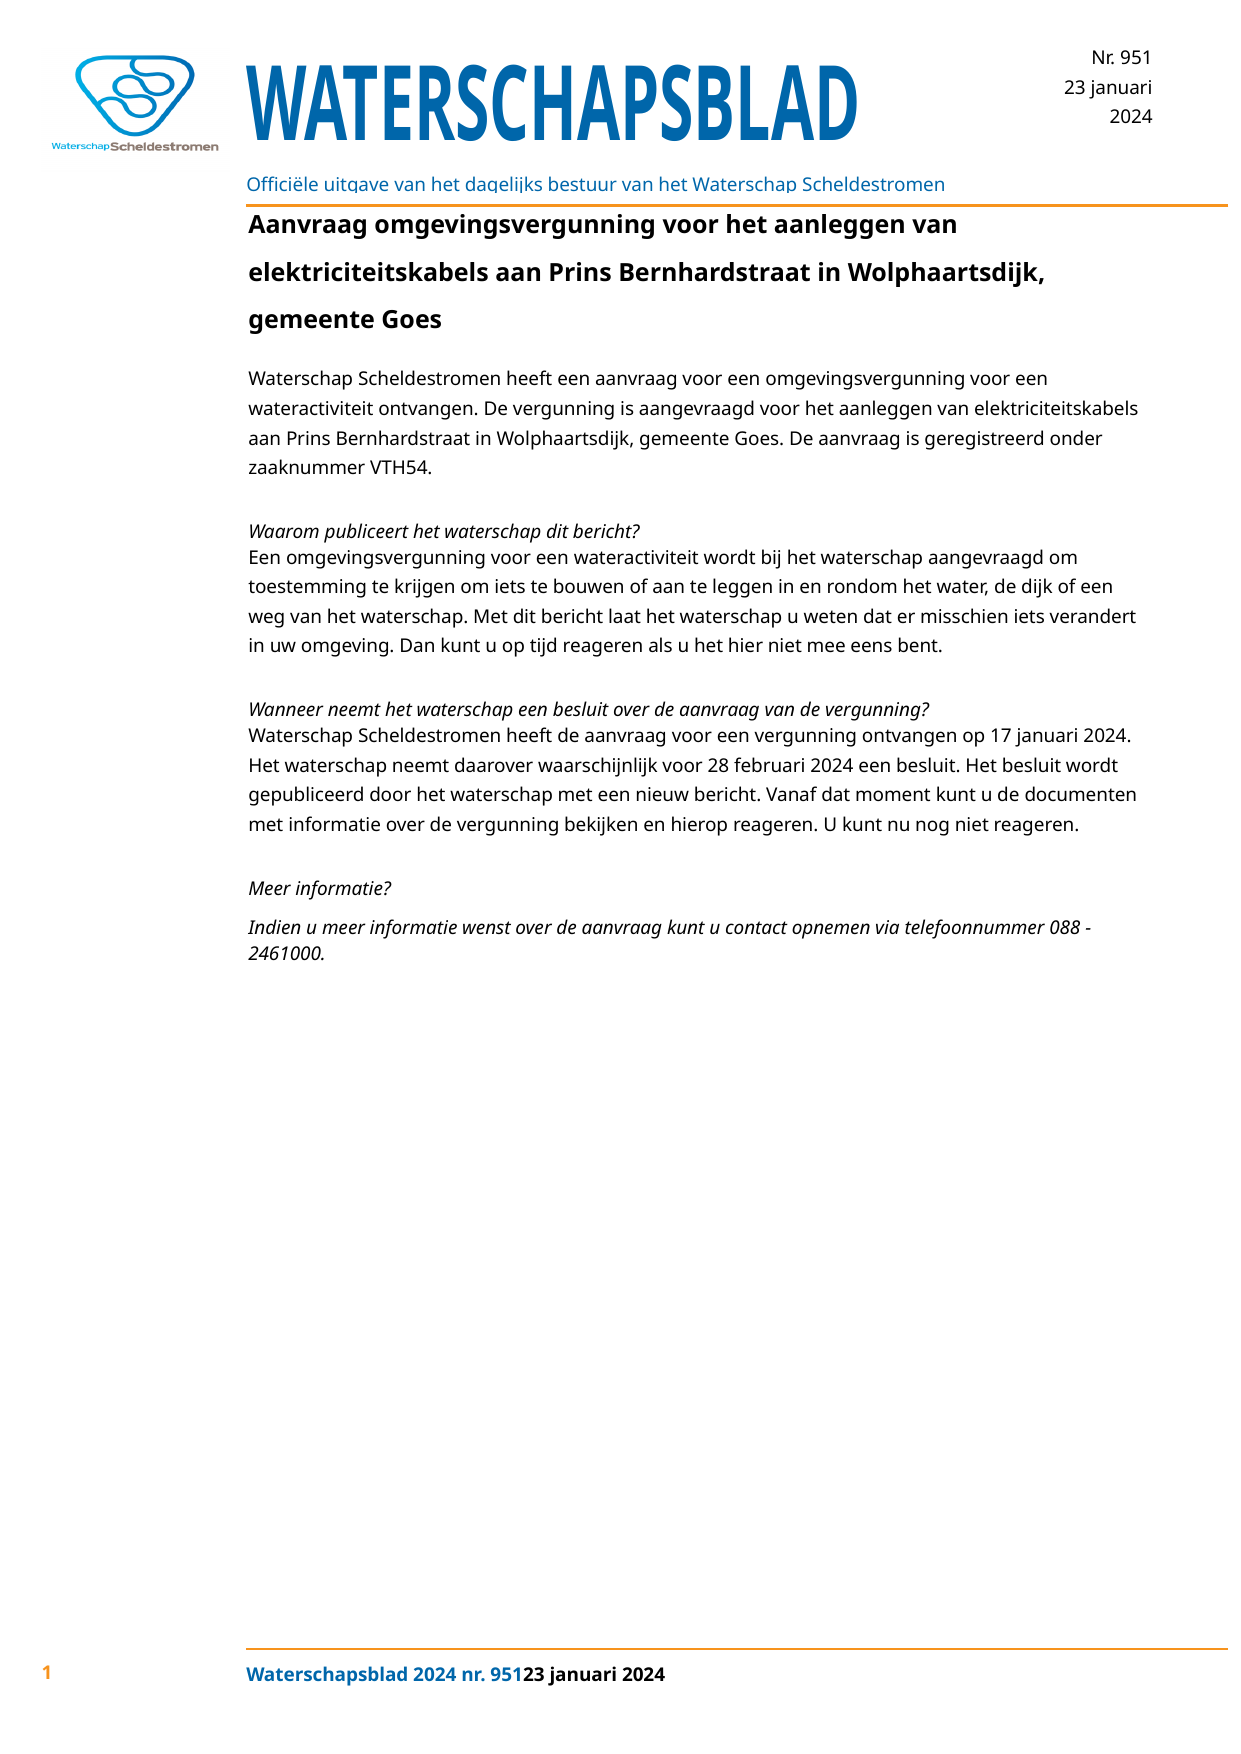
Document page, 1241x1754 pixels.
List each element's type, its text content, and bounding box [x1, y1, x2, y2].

text Waterschap Scheldestromen heeft een aanvraag voor een omgevingsvergunning voor een wateractiviteit ontvangen. De vergunning is aangevraagd voor het aanleggen van elektriciteitskabels aan Prins Bernhardstraat in Wolphaartsdijk, gemeente Goes. De aanvraag is geregistreerd onder zaaknummer VTH54. [248, 366, 1152, 480]
text Waarom publiceert het waterschap dit bericht? [248, 518, 1152, 544]
text Waterschap Scheldestromen heeft de aanvraag voor een vergunning ontvangen op 17 januari 2024. Het waterschap neemt daarover waarschijnlijk voor 28 februari 2024 een besluit. Het besluit wordt gepubliceerd door het waterschap met een nieuw bericht. Vanaf dat moment kunt u de documenten met informatie over de vergunning bekijken en hierop reageren. U kunt nu nog niet reageren. [248, 722, 1152, 837]
text Wanneer neemt het waterschap een besluit over de aanvraag van de vergunning? [248, 697, 1152, 722]
text Een omgevingsvergunning voor een wateractiviteit wordt bij het waterschap aangevraagd om toestemming te krijgen om iets te bouwen of aan te leggen in en rondom het water, de dijk of een weg van het waterschap. Met dit bericht laat het waterschap u weten dat er misschien iets verandert in uw omgeving. Dan kunt u op tijd reageren als u het hier niet mee eens bent. [248, 544, 1152, 658]
picture [41, 47, 231, 172]
text Aanvraag omgevingsvergunning voor het aanleggen van elektriciteitskabels aan Prins Bernhardstraat in Wolphaartsdijk, gemeente Goes [248, 207, 1152, 336]
text Indien u meer informatie wenst over de aanvraag kunt u contact opnemen via telefoonnummer 088 - 2461000. [248, 914, 1152, 966]
text Meer informatie? [248, 875, 1152, 901]
